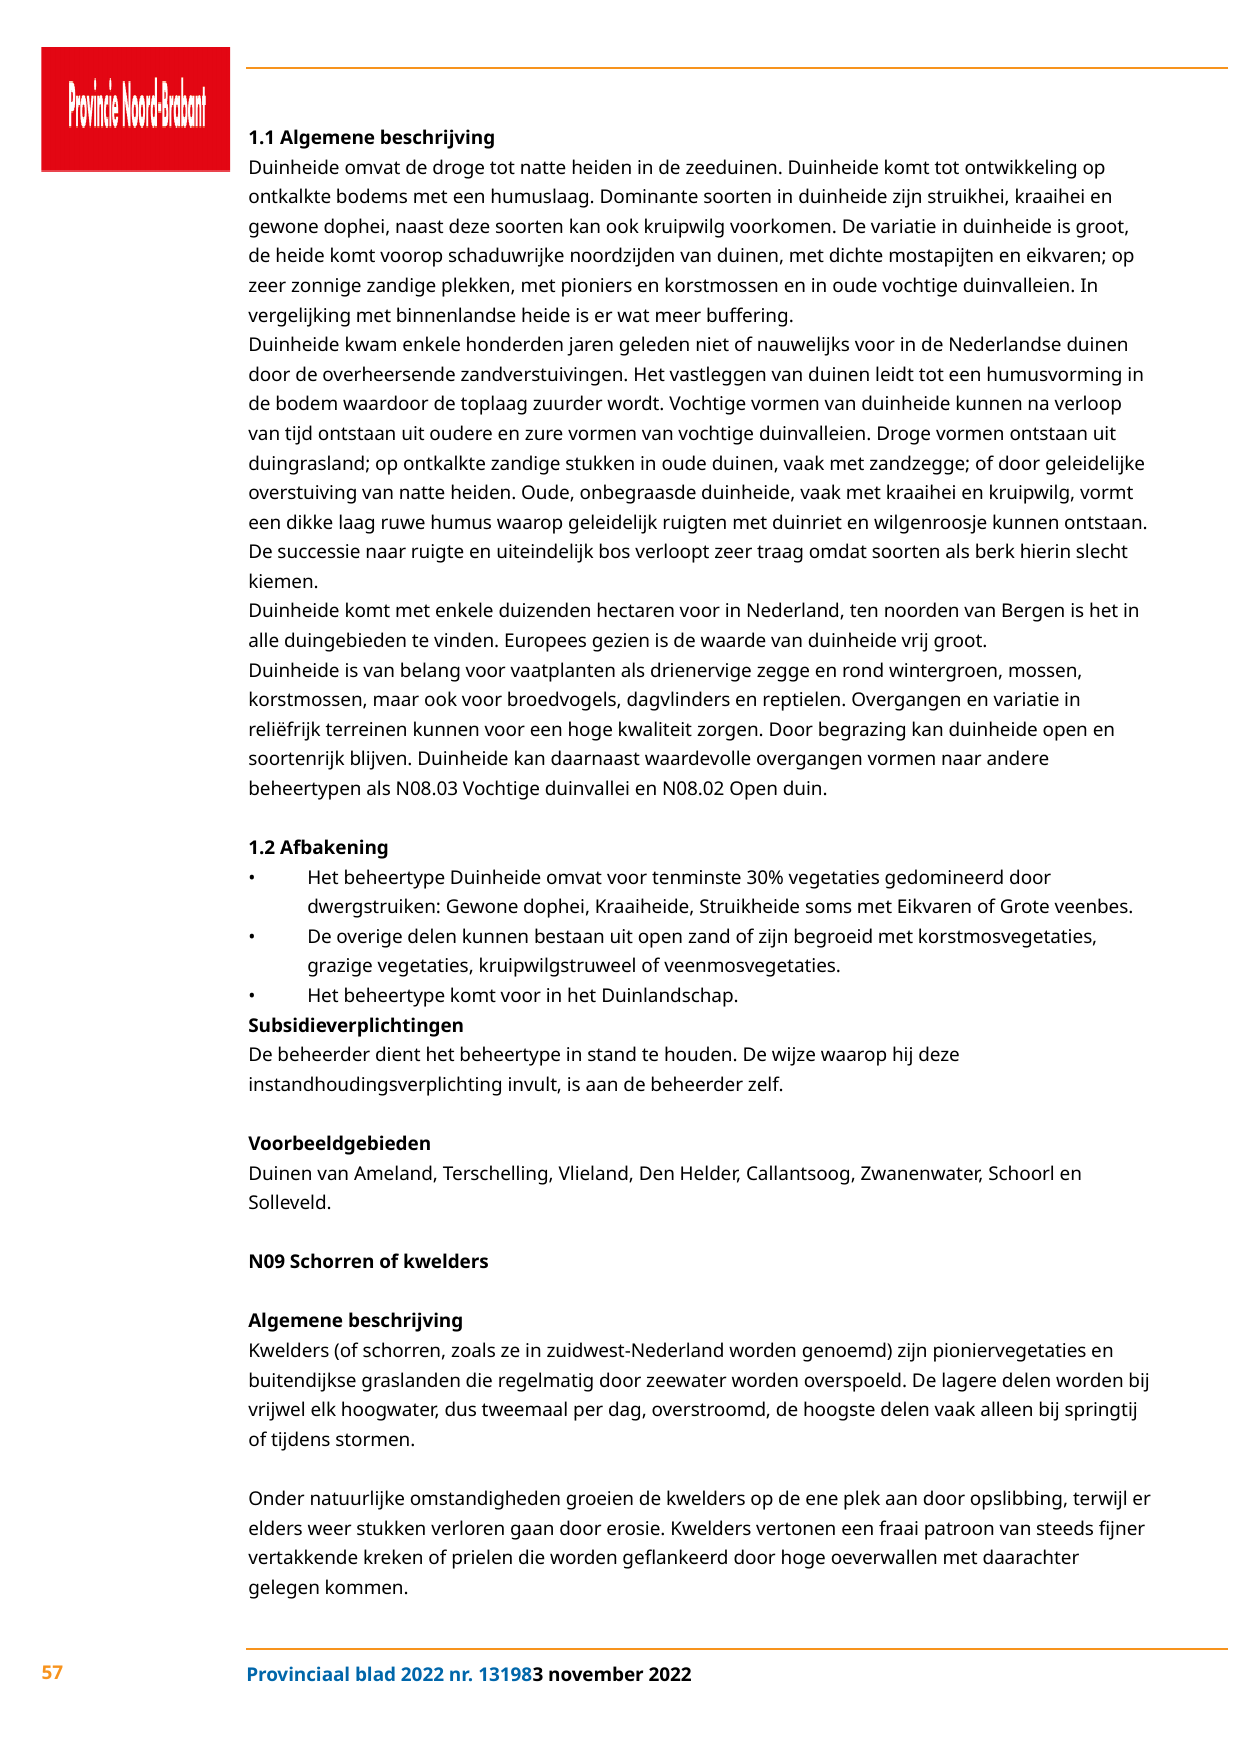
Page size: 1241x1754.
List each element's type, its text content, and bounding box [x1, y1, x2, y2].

text Duinheide kwam enkele honderden jaren geleden niet of nauwelijks voor in de Nederlandse duinen door de overheersende zandverstuivingen. Het vastleggen van duinen leidt tot een humusvorming in de bodem waardoor de toplaag zuurder wordt. Vochtige vormen van duinheide kunnen na verloop van tijd ontstaan uit oudere en zure vormen van vochtige duinvalleien. Droge vormen ontstaan uit duingrasland; op ontkalkte zandige stukken in oude duinen, vaak met zandzegge; of door geleidelijke overstuiving van natte heiden. Oude, onbegraasde duinheide, vaak met kraaihei en kruipwilg, vormt een dikke laag ruwe humus waarop geleidelijk ruigten met duinriet en wilgenroosje kunnen ontstaan. De successie naar ruigte en uiteindelijk bos verloopt zeer traag omdat soorten als berk hierin slecht kiemen. [248, 331, 1152, 594]
text Duinheide komt met enkele duizenden hectaren voor in Nederland, ten noorden van Bergen is het in alle duingebieden te vinden. Europees gezien is de waarde van duinheide vrij groot. [248, 598, 1152, 653]
text N09 Schorren of kwelders [248, 1248, 1152, 1274]
text Voorbeeldgebieden [248, 1130, 1152, 1156]
list Het beheertype Duinheide omvat voor tenminste 30% vegetaties gedomineerd door dwergstruiken: Gewone dophei, Kraaiheide, Struikheide soms met Eikvaren of Grote veenbes. [248, 864, 1152, 919]
text Onder natuurlijke omstandigheden groeien de kwelders op de ene plek aan door opslibbing, terwijl er elders weer stukken verloren gaan door erosie. Kwelders vertonen een fraai patroon van steeds fijner vertakkende kreken of prielen die worden geflankeerd door hoge oeverwallen met daarachter gelegen kommen. [248, 1485, 1152, 1600]
text Algemene beschrijving [248, 1308, 1152, 1333]
text Duinheide is van belang voor vaatplanten als drienervige zegge en rond wintergroen, mossen, korstmossen, maar ook voor broedvogels, dagvlinders en reptielen. Overgangen en variatie in reliëfrijk terreinen kunnen voor een hoge kwaliteit zorgen. Door begrazing kan duinheide open en soortenrijk blijven. Duinheide kan daarnaast waardevolle overgangen vormen naar andere beheertypen als N08.03 Vochtige duinvallei en N08.02 Open duin. [248, 657, 1152, 801]
text Subsidieverplichtingen [248, 1012, 1152, 1038]
list Het beheertype komt voor in het Duinlandschap. [248, 982, 1152, 1008]
text De beheerder dient het beheertype in stand te houden. De wijze waarop hij deze instandhoudingsverplichting invult, is aan de beheerder zelf. [248, 1041, 1152, 1097]
text Duinen van Ameland, Terschelling, Vlieland, Den Helder, Callantsoog, Zwanenwater, Schoorl en Solleveld. [248, 1160, 1152, 1215]
text 1.1 Algemene beschrijving [248, 124, 1152, 150]
text Duinheide omvat de droge tot natte heiden in de zeeduinen. Duinheide komt tot ontwikkeling op ontkalkte bodems met een humuslaag. Dominante soorten in duinheide zijn struikhei, kraaihei en gewone dophei, naast deze soorten kan ook kruipwilg voorkomen. De variatie in duinheide is groot, de heide komt voorop schaduwrijke noordzijden van duinen, met dichte mostapijten en eikvaren; op zeer zonnige zandige plekken, met pioniers en korstmossen en in oude vochtige duinvalleien. In vergelijking met binnenlandse heide is er wat meer buffering. [248, 154, 1152, 328]
text Kwelders (of schorren, zoals ze in zuidwest-Nederland worden genoemd) zijn pioniervegetaties en buitendijkse graslanden die regelmatig door zeewater worden overspoeld. De lagere delen worden bij vrijwel elk hoogwater, dus tweemaal per dag, overstroomd, de hoogste delen vaak alleen bij springtij of tijdens stormen. [248, 1337, 1152, 1452]
text 1.2 Afbakening [248, 834, 1152, 860]
picture [41, 47, 231, 172]
list De overige delen kunnen bestaan uit open zand of zijn begroeid met korstmosvegetaties, grazige vegetaties, kruipwilgstruweel of veenmosvegetaties. [248, 923, 1152, 978]
